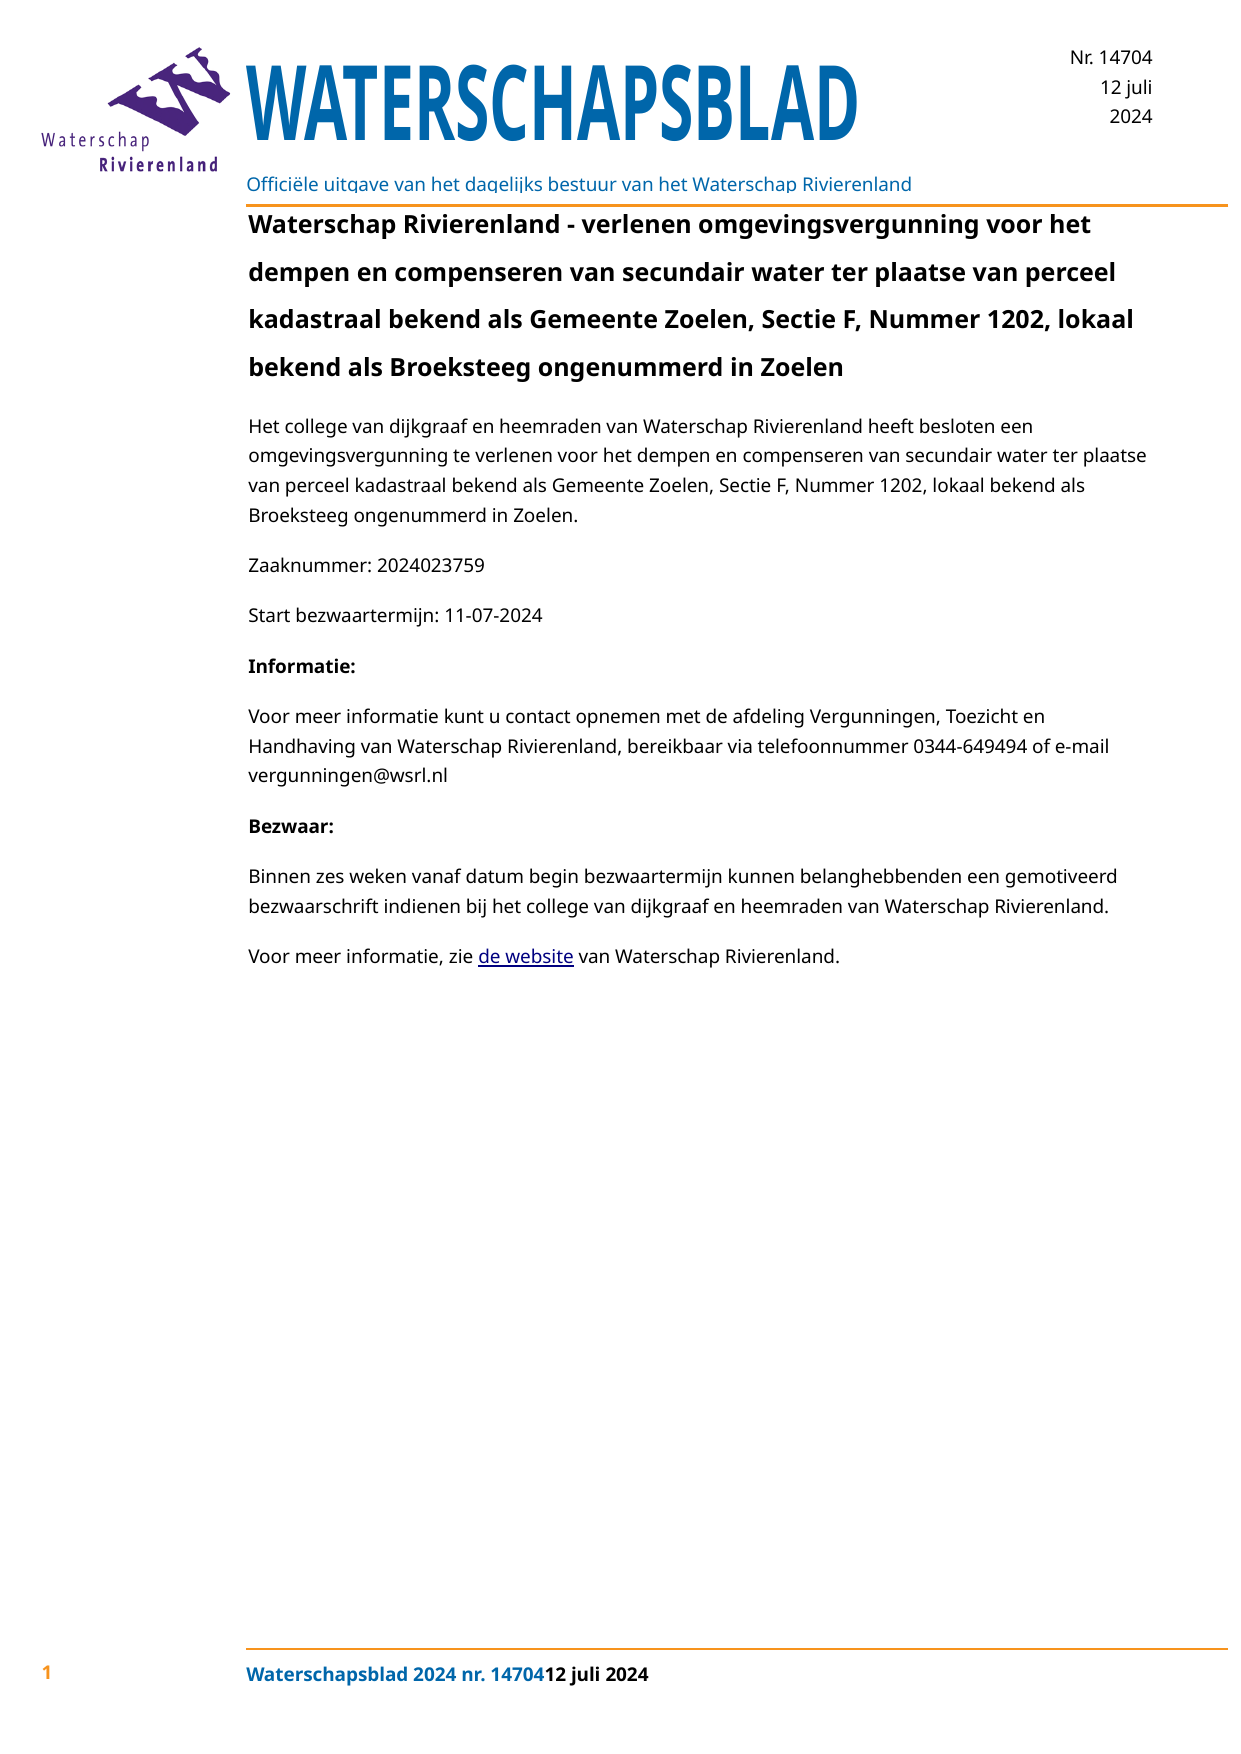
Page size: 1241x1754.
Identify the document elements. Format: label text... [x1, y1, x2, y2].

text Het college van dijkgraaf en heemraden van Waterschap Rivierenland heeft besloten een omgevingsvergunning te verlenen voor het dempen en compenseren van secundair water ter plaatse van perceel kadastraal bekend als Gemeente Zoelen, Sectie F, Nummer 1202, lokaal bekend als Broeksteeg ongenummerd in Zoelen. [248, 413, 1152, 528]
text Informatie: [248, 653, 1152, 679]
text Voor meer informatie kunt u contact opnemen met de afdeling Vergunningen, Toezicht en Handhaving van Waterschap Rivierenland, bereikbaar via telefoonnummer 0344-649494 of e-mail vergunningen@wsrl.nl [248, 703, 1152, 788]
text Bezwaar: [248, 813, 1152, 839]
text Zaaknummer: 2024023759 [248, 552, 1152, 578]
picture [41, 47, 231, 172]
text Start bezwaartermijn: 11-07-2024 [248, 603, 1152, 628]
text Voor meer informatie, zie de website van Waterschap Rivierenland. [248, 943, 1152, 969]
text Waterschap Rivierenland - verlenen omgevingsvergunning voor het dempen en compenseren van secundair water ter plaatse van perceel kadastraal bekend als Gemeente Zoelen, Sectie F, Nummer 1202, lokaal bekend als Broeksteeg ongenummerd in Zoelen [248, 207, 1152, 384]
text Binnen zes weken vanaf datum begin bezwaartermijn kunnen belanghebbenden een gemotiveerd bezwaarschrift indienen bij het college van dijkgraaf en heemraden van Waterschap Rivierenland. [248, 863, 1152, 919]
